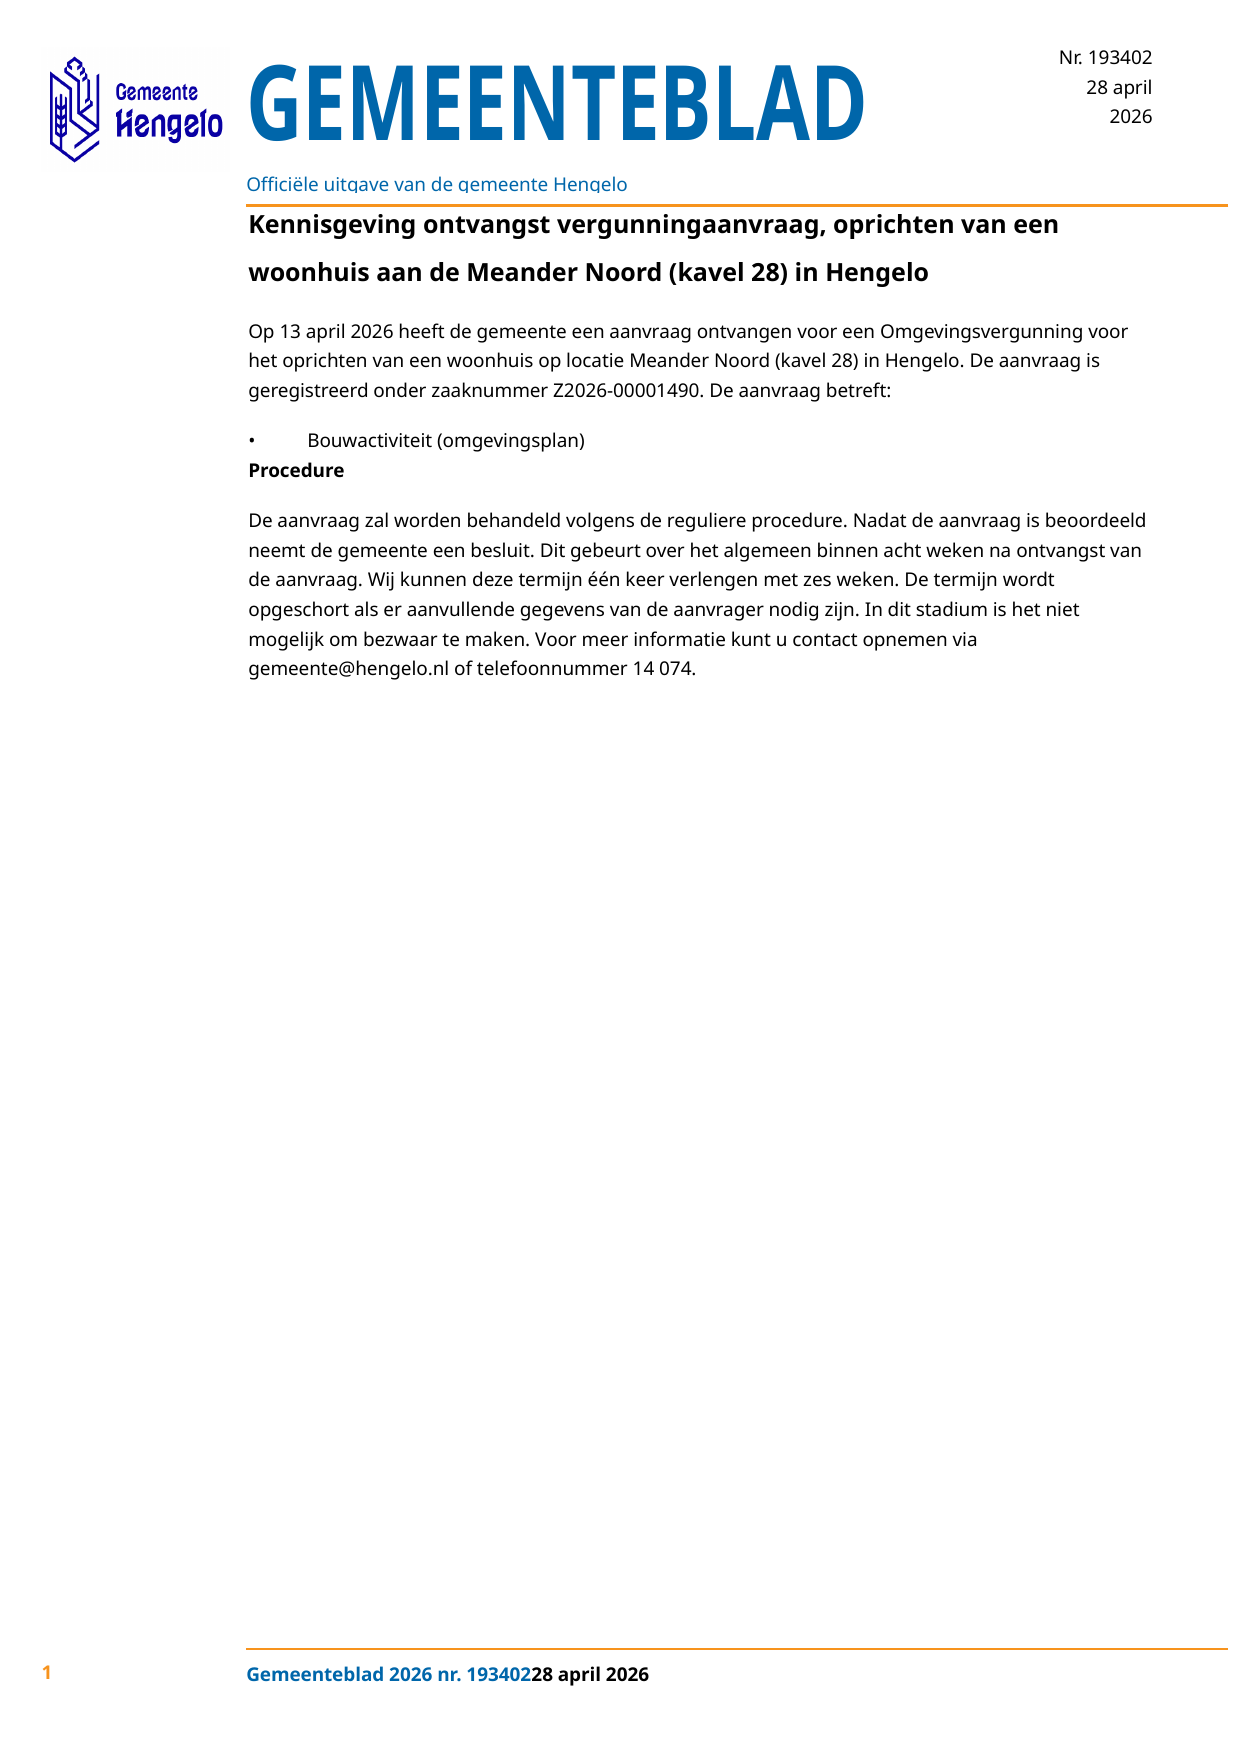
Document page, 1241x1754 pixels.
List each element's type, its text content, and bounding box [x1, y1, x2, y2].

list Bouwactiviteit (omgevingsplan) [248, 427, 1152, 453]
picture [41, 47, 231, 172]
text Op 13 april 2026 heeft de gemeente een aanvraag ontvangen voor een Omgevingsvergunning voor het oprichten van een woonhuis op locatie Meander Noord (kavel 28) in Hengelo. De aanvraag is geregistreerd onder zaaknummer Z2026-00001490. De aanvraag betreft: [248, 318, 1152, 403]
text De aanvraag zal worden behandeld volgens de reguliere procedure. Nadat de aanvraag is beoordeeld neemt de gemeente een besluit. Dit gebeurt over het algemeen binnen acht weken na ontvangst van de aanvraag. Wij kunnen deze termijn één keer verlengen met zes weken. De termijn wordt opgeschort als er aanvullende gegevens van de aanvrager nodig zijn. In dit stadium is het niet mogelijk om bezwaar te maken. Voor meer informatie kunt u contact opnemen via gemeente@hengelo.nl of telefoonnummer 14 074. [248, 507, 1152, 681]
text Procedure [248, 457, 1152, 483]
text Kennisgeving ontvangst vergunningaanvraag, oprichten van een woonhuis aan de Meander Noord (kavel 28) in Hengelo [248, 207, 1152, 288]
